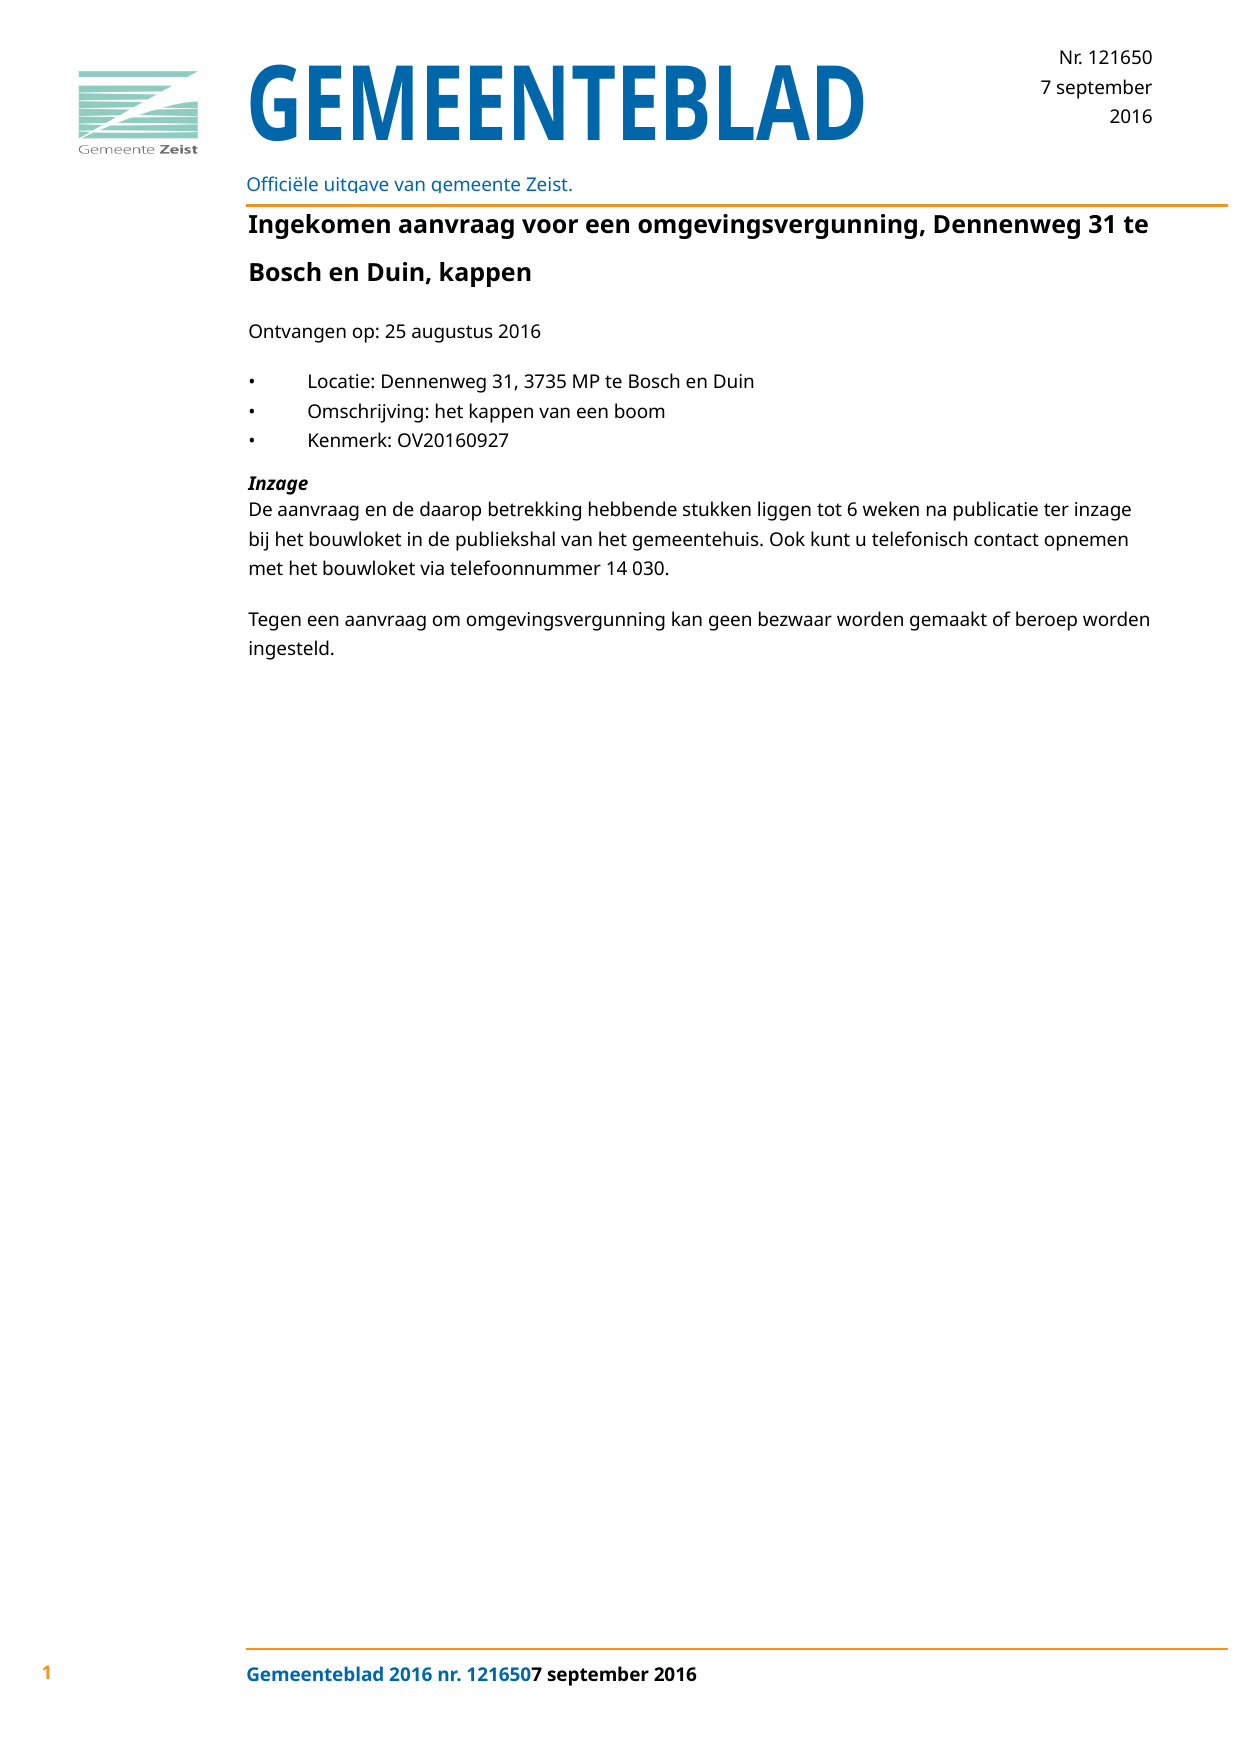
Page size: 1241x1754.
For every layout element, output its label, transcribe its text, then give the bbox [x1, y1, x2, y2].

list Omschrijving: het kappen van een boom [248, 398, 1152, 424]
list Kenmerk: OV20160927 [248, 427, 1152, 453]
text Ontvangen op: 25 augustus 2016 [248, 318, 1152, 344]
text Tegen een aanvraag om omgevingsvergunning kan geen bezwaar worden gemaakt of beroep worden ingesteld. [248, 606, 1152, 661]
text De aanvraag en de daarop betrekking hebbende stukken liggen tot 6 weken na publicatie ter inzage bij het bouwloket in de publiekshal van het gemeentehuis. Ook kunt u telefonisch contact opnemen met het bouwloket via telefoonnummer 14 030. [248, 496, 1152, 581]
list Locatie: Dennenweg 31, 3735 MP te Bosch en Duin [248, 368, 1152, 394]
text Inzage [248, 471, 1152, 496]
picture [41, 47, 231, 172]
text Ingekomen aanvraag voor een omgevingsvergunning, Dennenweg 31 te Bosch en Duin, kappen [248, 207, 1152, 288]
